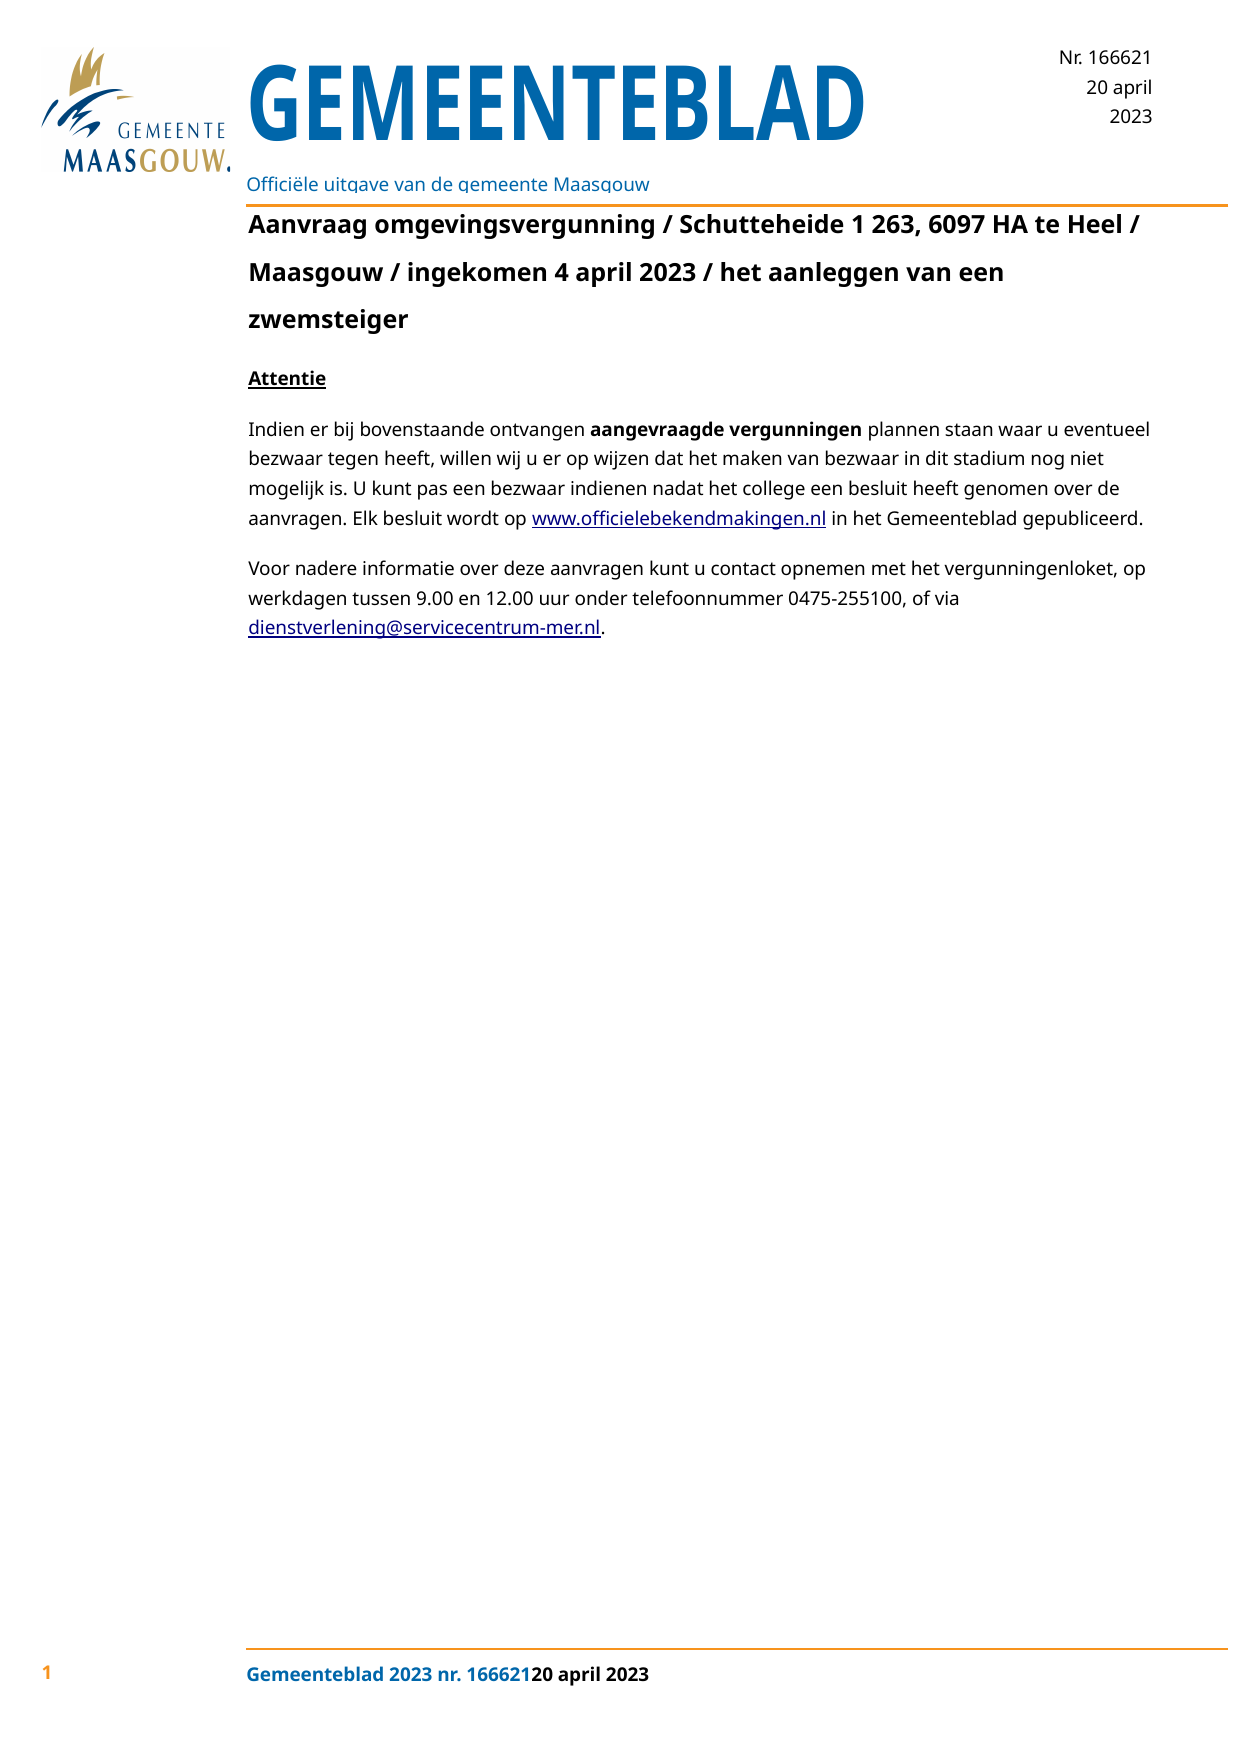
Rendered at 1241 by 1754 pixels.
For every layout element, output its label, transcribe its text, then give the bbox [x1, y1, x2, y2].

text Attentie [248, 366, 1152, 391]
text Indien er bij bovenstaande ontvangen aangevraagde vergunningen plannen staan waar u eventueel bezwaar tegen heeft, willen wij u er op wijzen dat het maken van bezwaar in dit stadium nog niet mogelijk is. U kunt pas een bezwaar indienen nadat het college een besluit heeft genomen over de aanvragen. Elk besluit wordt op www.officielebekendmakingen.nl in het Gemeenteblad gepubliceerd. [248, 416, 1152, 530]
text Voor nadere informatie over deze aanvragen kunt u contact opnemen met het vergunningenloket, op werkdagen tussen 9.00 en 12.00 uur onder telefoonnummer 0475-255100, of via dienstverlening@servicecentrum-mer.nl. [248, 555, 1152, 640]
picture [41, 47, 231, 172]
text Aanvraag omgevingsvergunning / Schutteheide 1 263, 6097 HA te Heel / Maasgouw / ingekomen 4 april 2023 / het aanleggen van een zwemsteiger [248, 207, 1152, 336]
